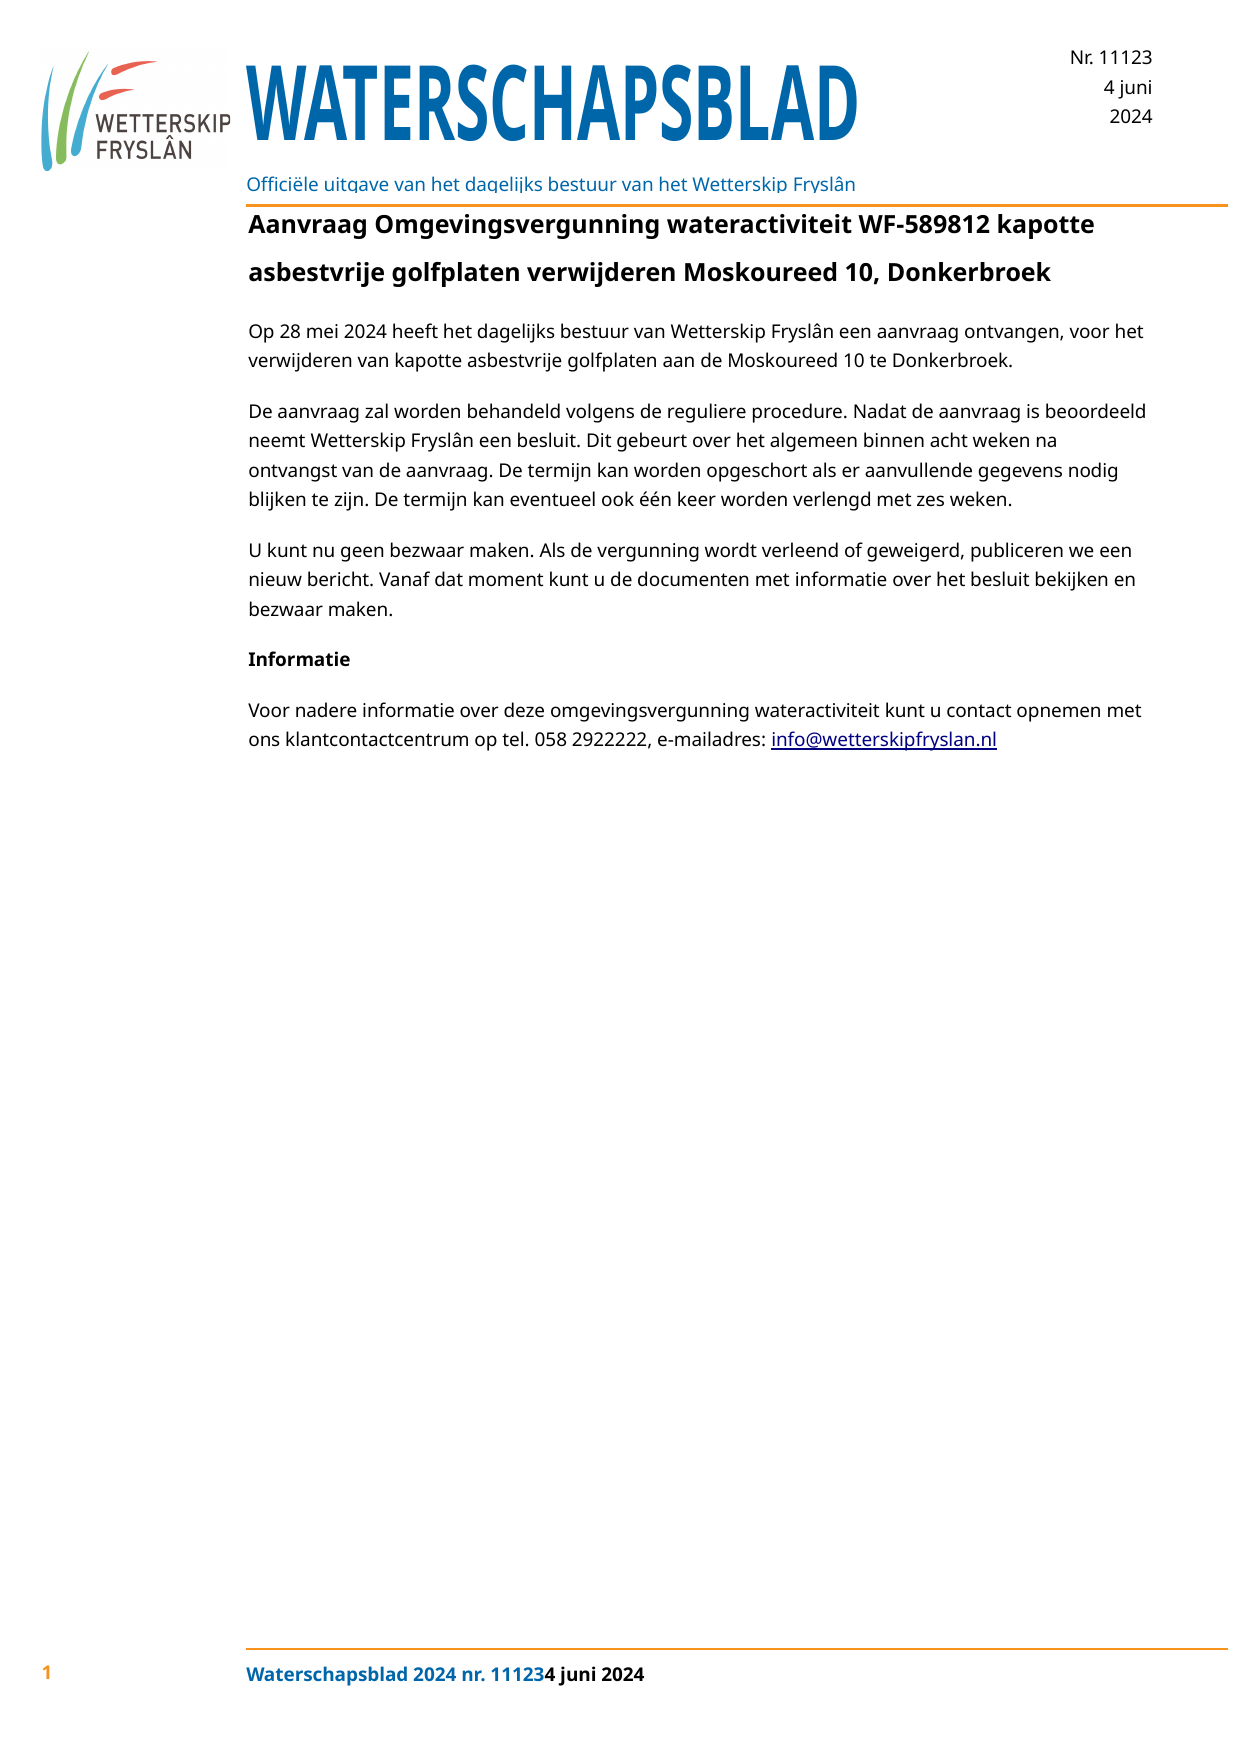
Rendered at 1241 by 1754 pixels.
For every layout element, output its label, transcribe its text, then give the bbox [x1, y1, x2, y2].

text De aanvraag zal worden behandeld volgens de reguliere procedure. Nadat de aanvraag is beoordeeld neemt Wetterskip Fryslân een besluit. Dit gebeurt over het algemeen binnen acht weken na ontvangst van de aanvraag. De termijn kan worden opgeschort als er aanvullende gegevens nodig blijken te zijn. De termijn kan eventueel ook één keer worden verlengd met zes weken. [248, 398, 1152, 512]
text Aanvraag Omgevingsvergunning wateractiviteit WF-589812 kapotte asbestvrije golfplaten verwijderen Moskoureed 10, Donkerbroek [248, 207, 1152, 288]
picture [41, 47, 231, 172]
text Voor nadere informatie over deze omgevingsvergunning wateractiviteit kunt u contact opnemen met ons klantcontactcentrum op tel. 058 2922222, e-mailadres: info@wetterskipfryslan.nl [248, 697, 1152, 752]
text Informatie [248, 647, 1152, 672]
text U kunt nu geen bezwaar maken. Als de vergunning wordt verleend of geweigerd, publiceren we een nieuw bericht. Vanaf dat moment kunt u de documenten met informatie over het besluit bekijken en bezwaar maken. [248, 537, 1152, 622]
text Op 28 mei 2024 heeft het dagelijks bestuur van Wetterskip Fryslân een aanvraag ontvangen, voor het verwijderen van kapotte asbestvrije golfplaten aan de Moskoureed 10 te Donkerbroek. [248, 318, 1152, 373]
